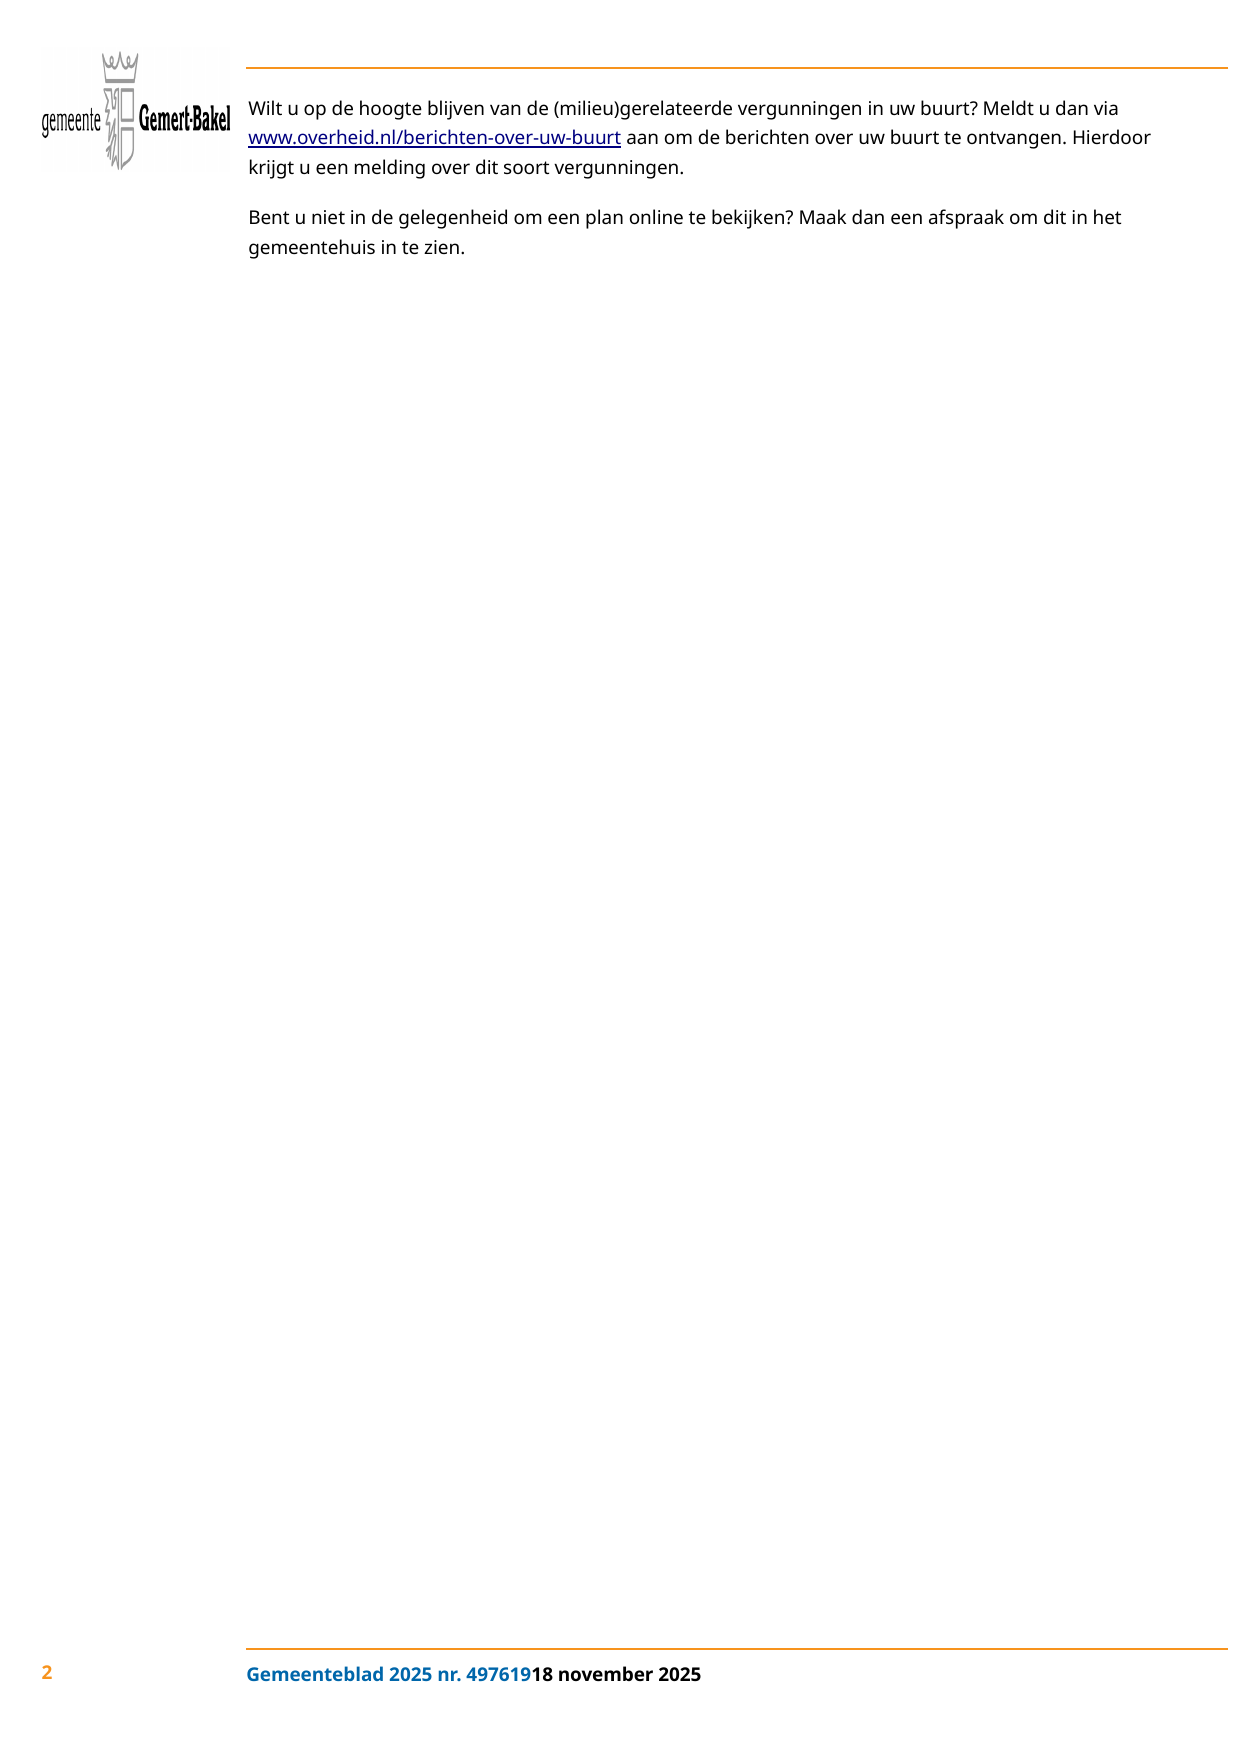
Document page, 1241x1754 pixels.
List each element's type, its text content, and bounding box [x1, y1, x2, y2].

text Wilt u op de hoogte blijven van de (milieu)gerelateerde vergunningen in uw buurt? Meldt u dan via www.overheid.nl/berichten-over-uw-buurt aan om de berichten over uw buurt te ontvangen. Hierdoor krijgt u een melding over dit soort vergunningen. [248, 95, 1152, 180]
text Bent u niet in de gelegenheid om een plan online te bekijken? Maak dan een afspraak om dit in het gemeentehuis in te zien. [248, 204, 1152, 260]
picture [41, 47, 231, 172]
